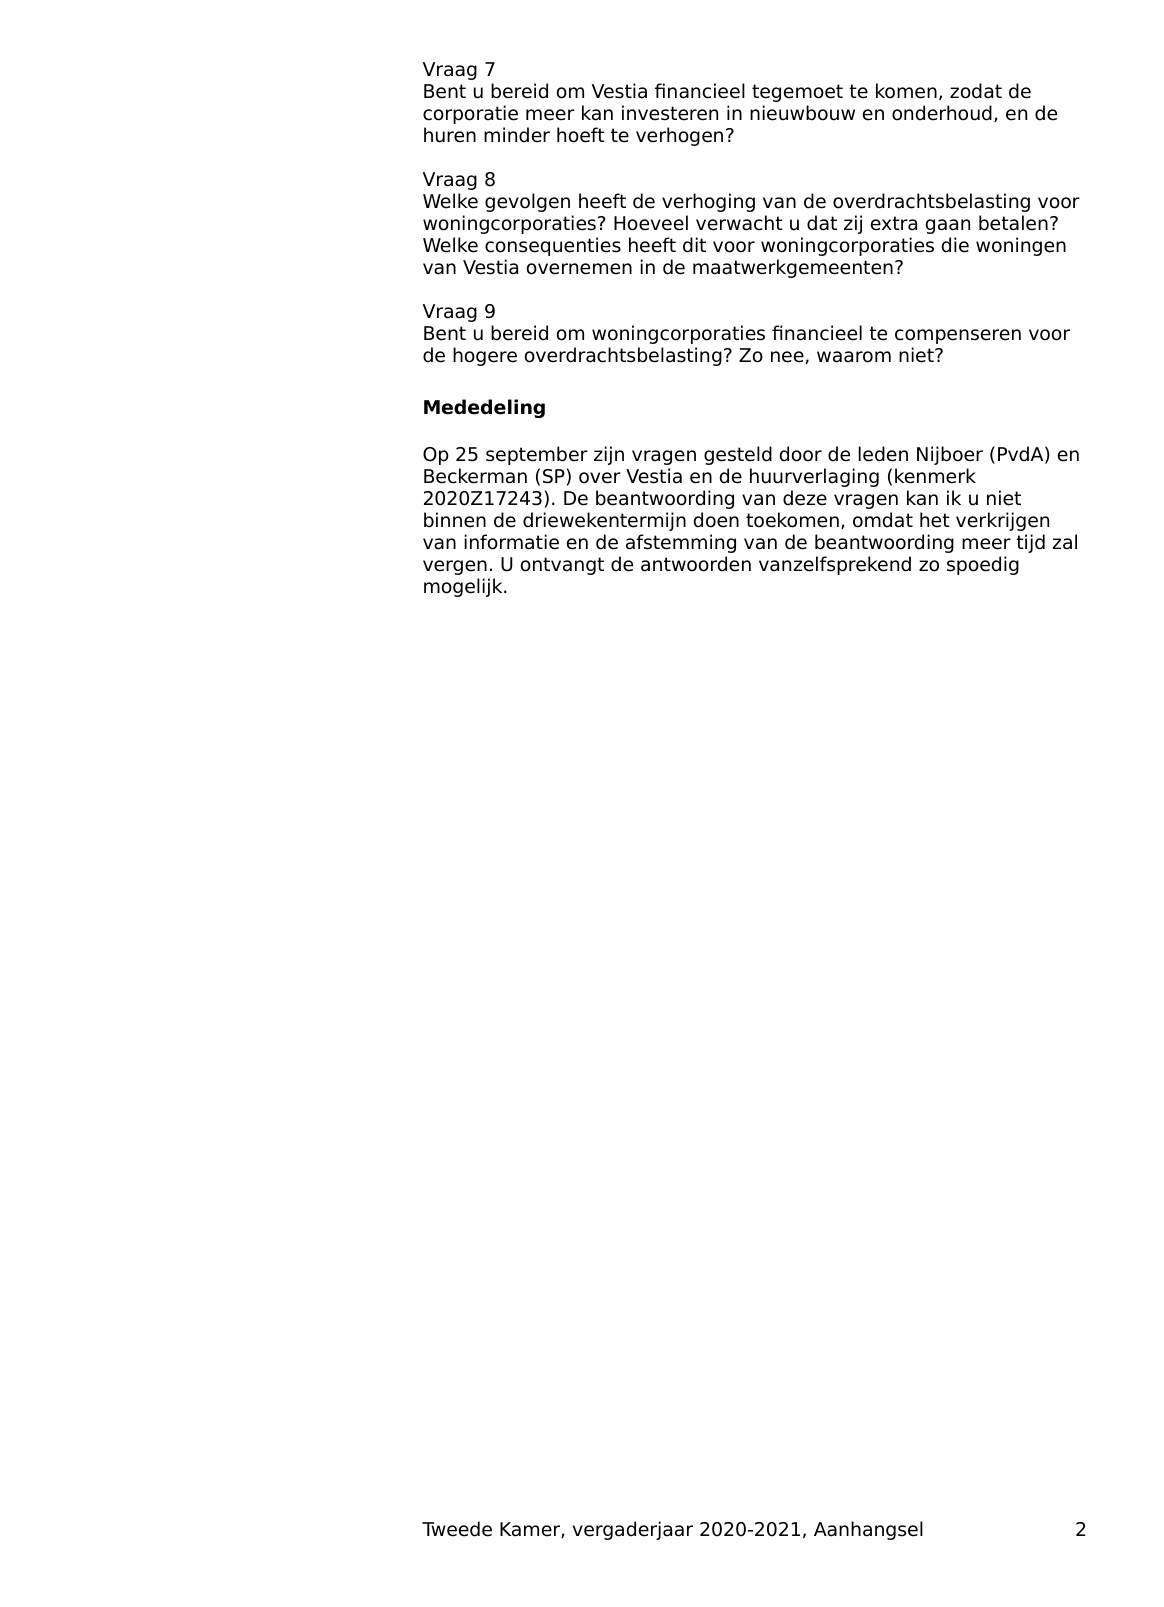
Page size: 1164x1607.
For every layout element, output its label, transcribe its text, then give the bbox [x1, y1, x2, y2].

text Welke gevolgen heeft de verhoging van de overdrachtsbelasting voor woningcorporaties? Hoeveel verwacht u dat zij extra gaan betalen? Welke consequenties heeft dit voor woningcorporaties die woningen van Vestia overnemen in de maatwerkgemeenten? [422, 191, 1087, 279]
text Op 25 september zijn vragen gesteld door de leden Nijboer (PvdA) en Beckerman (SP) over Vestia en de huurverlaging (kenmerk 2020Z17243). De beantwoording van deze vragen kan ik u niet binnen de driewekentermijn doen toekomen, omdat het verkrijgen van informatie en de afstemming van de beantwoording meer tijd zal vergen. U ontvangt de antwoorden vanzelfsprekend zo spoedig mogelijk. [422, 444, 1087, 598]
text Vraag 9 [422, 301, 1087, 323]
text Vraag 7 [422, 59, 1087, 81]
text Vraag 8 [422, 169, 1087, 191]
text Bent u bereid om Vestia financieel tegemoet te komen, zodat de corporatie meer kan investeren in nieuwbouw en onderhoud, en de huren minder hoeft te verhogen? [422, 81, 1087, 147]
subtitle Mededeling [422, 397, 1087, 419]
text Bent u bereid om woningcorporaties financieel te compenseren voor de hogere overdrachtsbelasting? Zo nee, waarom niet? [422, 323, 1087, 367]
